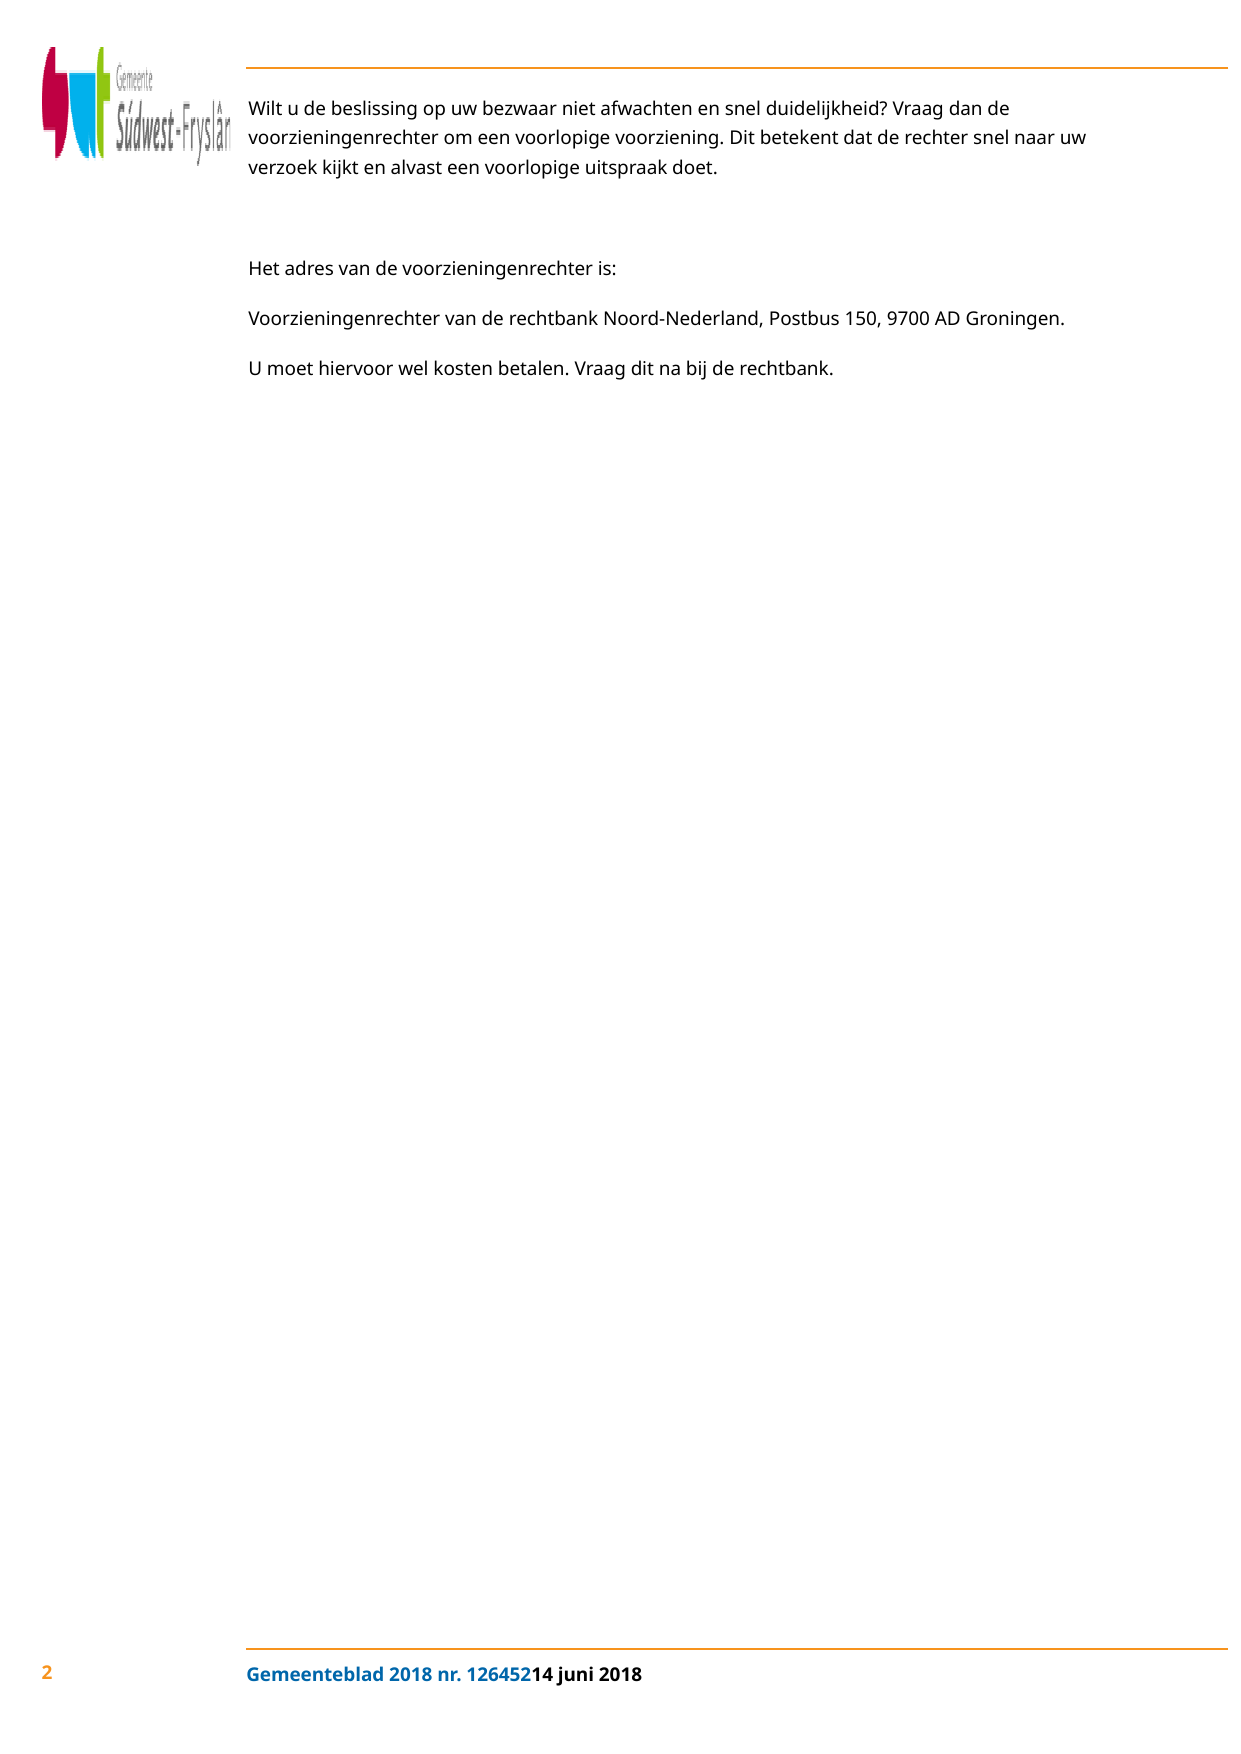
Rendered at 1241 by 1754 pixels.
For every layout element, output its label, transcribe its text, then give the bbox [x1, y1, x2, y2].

text Wilt u de beslissing op uw bezwaar niet afwachten en snel duidelijkheid? Vraag dan de voorzieningenrechter om een voorlopige voorziening. Dit betekent dat de rechter snel naar uw verzoek kijkt en alvast een voorlopige uitspraak doet. [248, 95, 1152, 180]
picture [41, 47, 231, 172]
text Voorzieningenrechter van de rechtbank Noord-Nederland, Postbus 150, 9700 AD Groningen. [248, 305, 1152, 331]
text U moet hiervoor wel kosten betalen. Vraag dit na bij de rechtbank. [248, 356, 1152, 381]
text Het adres van de voorzieningenrechter is: [248, 255, 1152, 281]
